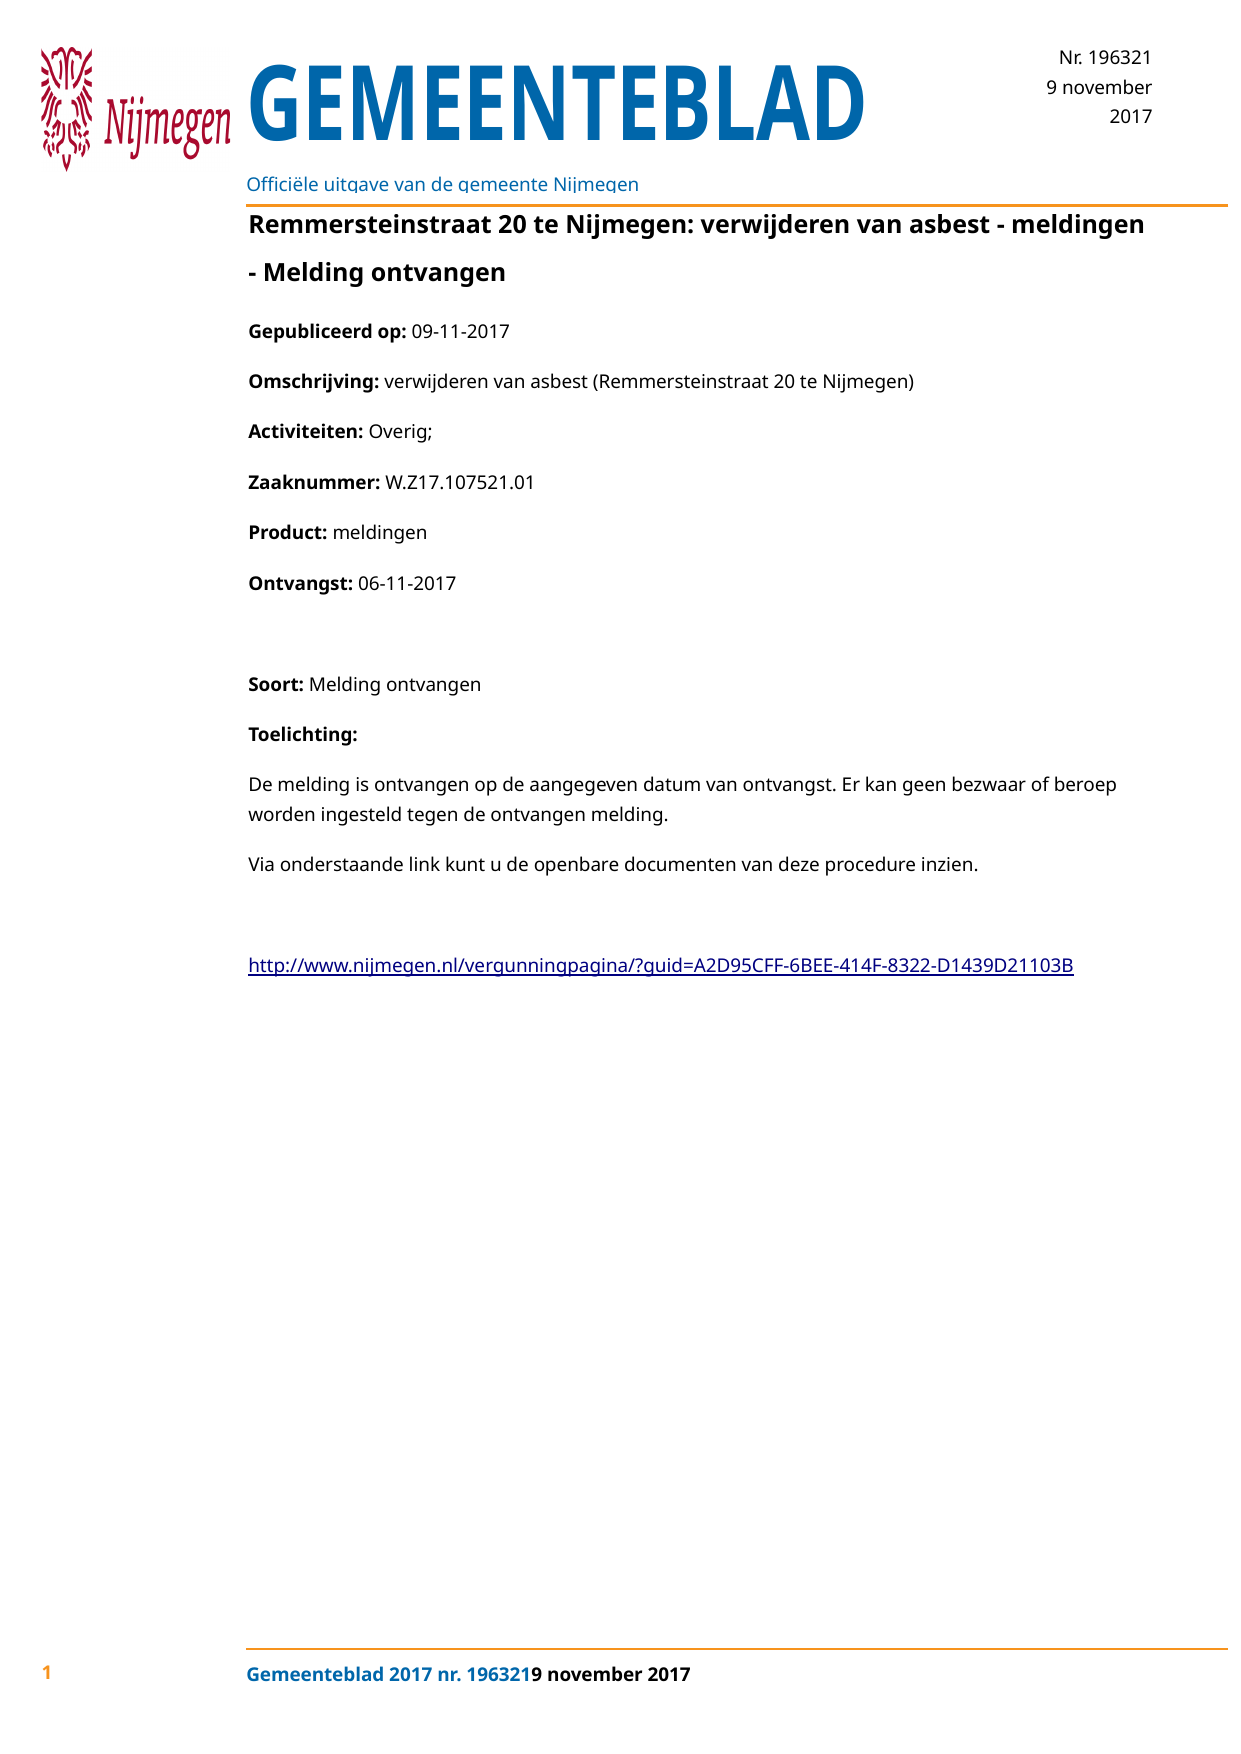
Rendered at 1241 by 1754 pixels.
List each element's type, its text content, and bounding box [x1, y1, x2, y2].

text Omschrijving: verwijderen van asbest (Remmersteinstraat 20 te Nijmegen) [248, 368, 1152, 394]
text Toelichting: [248, 721, 1152, 747]
text http://www.nijmegen.nl/vergunningpagina/?guid=A2D95CFF-6BEE-414F-8322-D1439D21103B [248, 952, 1152, 978]
text Remmersteinstraat 20 te Nijmegen: verwijderen van asbest - meldingen - Melding ontvangen [248, 207, 1152, 288]
text Gepubliceerd op: 09-11-2017 [248, 318, 1152, 344]
text Product: meldingen [248, 519, 1152, 545]
text Ontvangst: 06-11-2017 [248, 570, 1152, 596]
text De melding is ontvangen op de aangegeven datum van ontvangst. Er kan geen bezwaar of beroep worden ingesteld tegen de ontvangen melding. [248, 772, 1152, 827]
picture [41, 47, 231, 172]
text Zaaknummer: W.Z17.107521.01 [248, 469, 1152, 495]
text Soort: Melding ontvangen [248, 671, 1152, 697]
text Via onderstaande link kunt u de openbare documenten van deze procedure inzien. [248, 852, 1152, 877]
text Activiteiten: Overig; [248, 419, 1152, 444]
